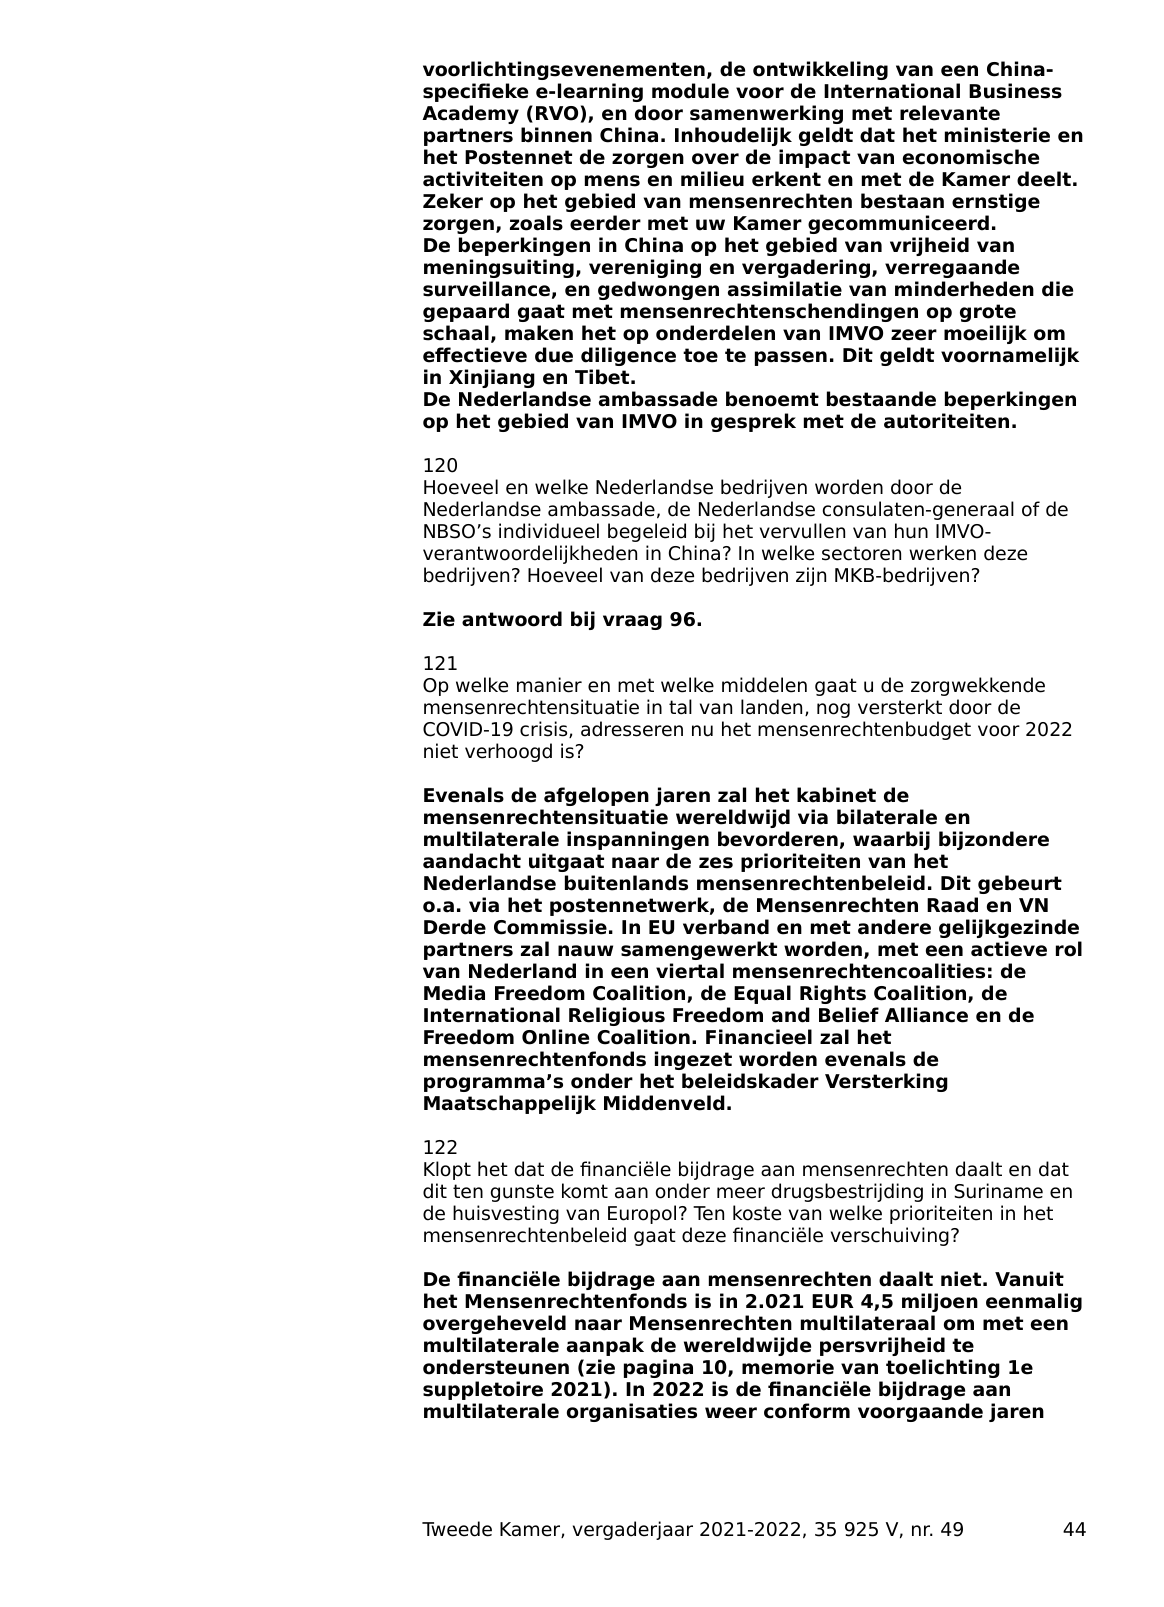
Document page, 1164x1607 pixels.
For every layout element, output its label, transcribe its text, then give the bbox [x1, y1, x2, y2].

text Hoeveel en welke Nederlandse bedrijven worden door de Nederlandse ambassade, de Nederlandse consulaten-generaal of de NBSO’s individueel begeleid bij het vervullen van hun IMVO-verantwoordelijkheden in China? In welke sectoren werken deze bedrijven? Hoeveel van deze bedrijven zijn MKB-bedrijven? [422, 477, 1087, 587]
text De financiële bijdrage aan mensenrechten daalt niet. Vanuit het Mensenrechtenfonds is in 2.021 EUR 4,5 miljoen eenmalig overgeheveld naar Mensenrechten multilateraal om met een multilaterale aanpak de wereldwijde persvrijheid te ondersteunen (zie pagina 10, memorie van toelichting 1e suppletoire 2021). In 2022 is de financiële bijdrage aan multilaterale organisaties weer conform voorgaande jaren [422, 1269, 1087, 1423]
text De beperkingen in China op het gebied van vrijheid van meningsuiting, vereniging en vergadering, verregaande surveillance, en gedwongen assimilatie van minderheden die gepaard gaat met mensenrechtenschendingen op grote schaal, maken het op onderdelen van IMVO zeer moeilijk om effectieve due diligence toe te passen. Dit geldt voornamelijk in Xinjiang en Tibet. [422, 235, 1087, 389]
text 121 [422, 653, 1087, 675]
text De Nederlandse ambassade benoemt bestaande beperkingen op het gebied van IMVO in gesprek met de autoriteiten. [422, 389, 1087, 433]
text 122 [422, 1137, 1087, 1159]
text Op welke manier en met welke middelen gaat u de zorgwekkende mensenrechtensituatie in tal van landen, nog versterkt door de COVID-19 crisis, adresseren nu het mensenrechtenbudget voor 2022 niet verhoogd is? [422, 675, 1087, 763]
text Zie antwoord bij vraag 96. [422, 609, 1087, 631]
text voorlichtingsevenementen, de ontwikkeling van een China-specifieke e-learning module voor de International Business Academy (RVO), en door samenwerking met relevante partners binnen China. Inhoudelijk geldt dat het ministerie en het Postennet de zorgen over de impact van economische activiteiten op mens en milieu erkent en met de Kamer deelt. Zeker op het gebied van mensenrechten bestaan ernstige zorgen, zoals eerder met uw Kamer gecommuniceerd. [422, 59, 1087, 235]
text 120 [422, 455, 1087, 477]
text Klopt het dat de financiële bijdrage aan mensenrechten daalt en dat dit ten gunste komt aan onder meer drugsbestrijding in Suriname en de huisvesting van Europol? Ten koste van welke prioriteiten in het mensenrechtenbeleid gaat deze financiële verschuiving? [422, 1159, 1087, 1247]
text Evenals de afgelopen jaren zal het kabinet de mensenrechtensituatie wereldwijd via bilaterale en multilaterale inspanningen bevorderen, waarbij bijzondere aandacht uitgaat naar de zes prioriteiten van het Nederlandse buitenlands mensenrechtenbeleid. Dit gebeurt o.a. via het postennetwerk, de Mensenrechten Raad en VN Derde Commissie. In EU verband en met andere gelijkgezinde partners zal nauw samengewerkt worden, met een actieve rol van Nederland in een viertal mensenrechtencoalities: de Media Freedom Coalition, de Equal Rights Coalition, de International Religious Freedom and Belief Alliance en de Freedom Online Coalition. Financieel zal het mensenrechtenfonds ingezet worden evenals de programma’s onder het beleidskader Versterking Maatschappelijk Middenveld. [422, 785, 1087, 1115]
